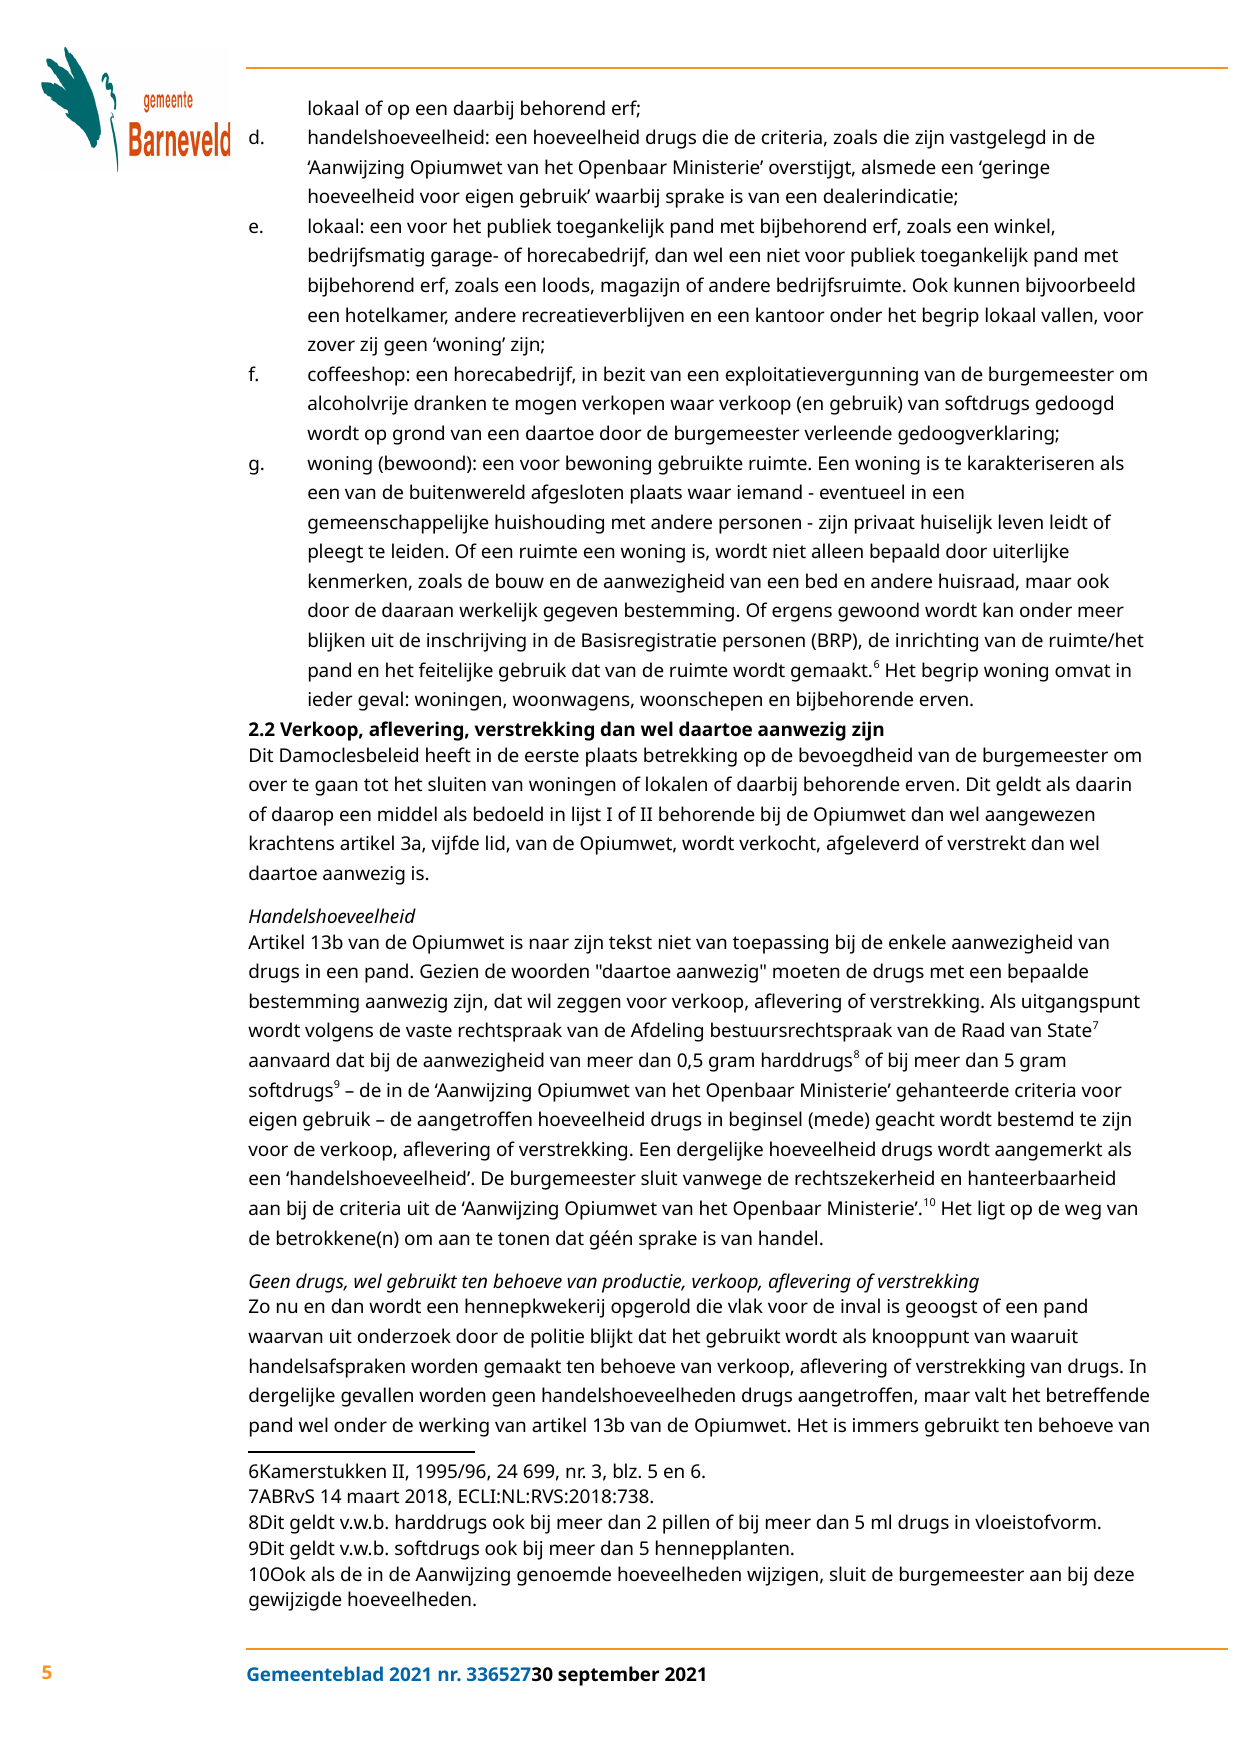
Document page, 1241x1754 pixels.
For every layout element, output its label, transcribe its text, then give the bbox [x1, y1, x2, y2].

list handelshoeveelheid: een hoeveelheid drugs die de criteria, zoals die zijn vastgelegd in de ‘Aanwijzing Opiumwet van het Openbaar Ministerie’ overstijgt, alsmede een ‘geringe hoeveelheid voor eigen gebruik’ waarbij sprake is van een dealerindicatie; [248, 124, 1152, 209]
text Geen drugs, wel gebruikt ten behoeve van productie, verkoop, aflevering of verstrekking [248, 1268, 1152, 1294]
list lokaal of op een daarbij behorend erf; [248, 95, 1152, 121]
list lokaal: een voor het publiek toegankelijk pand met bijbehorend erf, zoals een winkel, bedrijfsmatig garage- of horecabedrijf, dan wel een niet voor publiek toegankelijk pand met bijbehorend erf, zoals een loods, magazijn of andere bedrijfsruimte. Ook kunnen bijvoorbeeld een hotelkamer, andere recreatieverblijven en een kantoor onder het begrip lokaal vallen, voor zover zij geen ‘woning’ zijn; [248, 213, 1152, 357]
text Dit geldt v.w.b. softdrugs ook bij meer dan 5 hennepplanten. [248, 1535, 1152, 1561]
text ABRvS 14 maart 2018, ECLI:NL:RVS:2018:738. [248, 1483, 1152, 1509]
text Handelshoeveelheid [248, 903, 1152, 929]
text Ook als de in de Aanwijzing genoemde hoeveelheden wijzigen, sluit de burgemeester aan bij deze gewijzigde hoeveelheden. [248, 1561, 1152, 1612]
text Dit Damoclesbeleid heeft in de eerste plaats betrekking op de bevoegdheid van de burgemeester om over te gaan tot het sluiten van woningen of lokalen of daarbij behorende erven. Dit geldt als daarin of daarop een middel als bedoeld in lijst I of II behorende bij de Opiumwet dan wel aangewezen krachtens artikel 3a, vijfde lid, van de Opiumwet, wordt verkocht, afgeleverd of verstrekt dan wel daartoe aanwezig is. [248, 742, 1152, 886]
list Kamerstukken II, 1995/96, 24 699, nr. 3, blz. 5 en 6. [248, 1458, 1152, 1483]
text Dit geldt v.w.b. harddrugs ook bij meer dan 2 pillen of bij meer dan 5 ml drugs in vloeistofvorm. [248, 1509, 1152, 1535]
text 2.2 Verkoop, aflevering, verstrekking dan wel daartoe aanwezig zijn [248, 716, 1152, 742]
text Zo nu en dan wordt een hennepkwekerij opgerold die vlak voor de inval is geoogst of een pand waarvan uit onderzoek door de politie blijkt dat het gebruikt wordt als knooppunt van waaruit handelsafspraken worden gemaakt ten behoeve van verkoop, aflevering of verstrekking van drugs. In dergelijke gevallen worden geen handelshoeveelheden drugs aangetroffen, maar valt het betreffende pand wel onder de werking van artikel 13b van de Opiumwet. Het is immers gebruikt ten behoeve van [248, 1294, 1152, 1438]
text Artikel 13b van de Opiumwet is naar zijn tekst niet van toepassing bij de enkele aanwezigheid van drugs in een pand. Gezien de woorden "daartoe aanwezig" moeten de drugs met een bepaalde bestemming aanwezig zijn, dat wil zeggen voor verkoop, aflevering of verstrekking. Als uitgangspunt wordt volgens de vaste rechtspraak van de Afdeling bestuursrechtspraak van de Raad van State aanvaard dat bij de aanwezigheid van meer dan 0,5 gram harddrugs of bij meer dan 5 gram softdrugs – de in de ‘Aanwijzing Opiumwet van het Openbaar Ministerie’ gehanteerde criteria voor eigen gebruik – de aangetroffen hoeveelheid drugs in beginsel (mede) geacht wordt bestemd te zijn voor de verkoop, aflevering of verstrekking. Een dergelijke hoeveelheid drugs wordt aangemerkt als een ‘handelshoeveelheid’. De burgemeester sluit vanwege de rechtszekerheid en hanteerbaarheid aan bij de criteria uit de ‘Aanwijzing Opiumwet van het Openbaar Ministerie’. Het ligt op de weg van de betrokkene(n) om aan te tonen dat géén sprake is van handel. [248, 929, 1152, 1251]
list coffeeshop: een horecabedrijf, in bezit van een exploitatievergunning van de burgemeester om alcoholvrije dranken te mogen verkopen waar verkoop (en gebruik) van softdrugs gedoogd wordt op grond van een daartoe door de burgemeester verleende gedoogverklaring; [248, 361, 1152, 446]
list woning (bewoond): een voor bewoning gebruikte ruimte. Een woning is te karakteriseren als een van de buitenwereld afgesloten plaats waar iemand - eventueel in een gemeenschappelijke huishouding met andere personen - zijn privaat huiselijk leven leidt of pleegt te leiden. Of een ruimte een woning is, wordt niet alleen bepaald door uiterlijke kenmerken, zoals de bouw en de aanwezigheid van een bed en andere huisraad, maar ook door de daaraan werkelijk gegeven bestemming. Of ergens gewoond wordt kan onder meer blijken uit de inschrijving in de Basisregistratie personen (BRP), de inrichting van de ruimte/het pand en het feitelijke gebruik dat van de ruimte wordt gemaakt. Het begrip woning omvat in ieder geval: woningen, woonwagens, woonschepen en bijbehorende erven. [248, 450, 1152, 712]
picture [41, 47, 231, 172]
